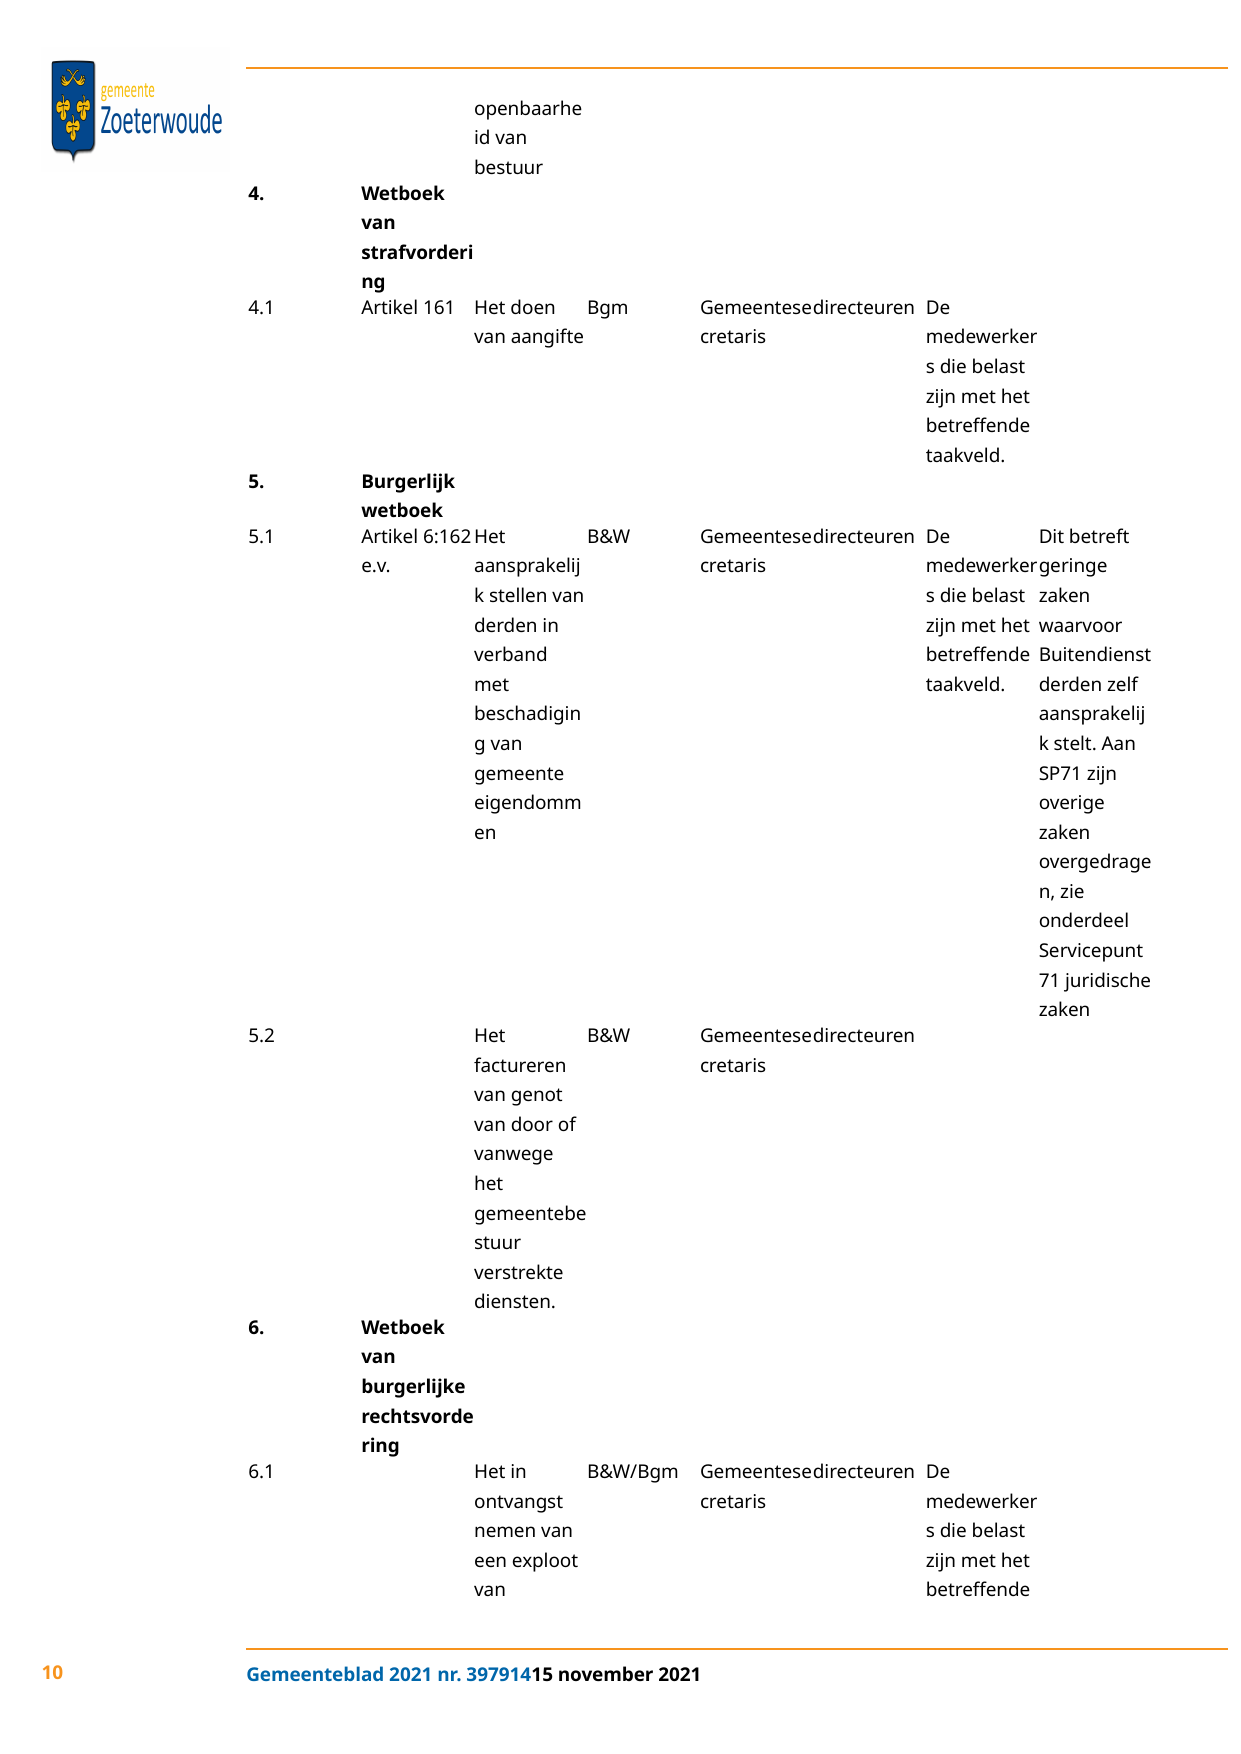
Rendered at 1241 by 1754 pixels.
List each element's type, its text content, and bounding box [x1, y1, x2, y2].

table_cell [813, 95, 926, 180]
picture [41, 47, 231, 172]
table_cell Artikel 6:162 e.v. [361, 523, 474, 1022]
table_cell [361, 1022, 474, 1314]
table_cell 5. [248, 468, 361, 523]
table_cell Gemeentesecretaris [700, 294, 813, 468]
table_cell directeuren [813, 1458, 926, 1602]
table_cell 4. [248, 180, 361, 294]
table_cell [926, 1314, 1038, 1458]
table_cell [587, 180, 700, 294]
table_cell Wetboek van burgerlijke rechtsvordering [361, 1314, 474, 1458]
table_cell [813, 180, 926, 294]
table_cell [700, 468, 813, 523]
table_cell De medewerkers die belast zijn met het betreffende taakveld. [926, 523, 1038, 1022]
table_cell Het in ontvangst nemen van een exploot van [474, 1458, 587, 1602]
table_cell directeuren [813, 1022, 926, 1314]
table_cell Burgerlijk wetboek [361, 468, 474, 523]
table_cell 6. [248, 1314, 361, 1458]
table_cell [474, 468, 587, 523]
table_cell [361, 95, 474, 180]
table_cell directeuren [813, 523, 926, 1022]
table_cell [1039, 1314, 1152, 1458]
table_cell Gemeentesecretaris [700, 1458, 813, 1602]
table_cell [700, 95, 813, 180]
table_cell [587, 1314, 700, 1458]
table_cell [361, 1458, 474, 1602]
table_cell openbaarheid van bestuur [474, 95, 587, 180]
table_cell [248, 95, 361, 180]
table_cell [1039, 1458, 1152, 1602]
table_cell [813, 468, 926, 523]
table_cell B&W/Bgm [587, 1458, 700, 1602]
table_cell Het aansprakelijk stellen van derden in verband met beschadiging van gemeente eigendommen [474, 523, 587, 1022]
table_cell Het factureren van genot van door of vanwege het gemeentebestuur verstrekte diensten. [474, 1022, 587, 1314]
table_cell [926, 468, 1038, 523]
table_cell Gemeentesecretaris [700, 1022, 813, 1314]
table_cell [700, 180, 813, 294]
table_cell [1039, 294, 1152, 468]
table_cell [474, 180, 587, 294]
table_cell [813, 1314, 926, 1458]
table_cell [1039, 1022, 1152, 1314]
table_cell [587, 95, 700, 180]
table_cell De medewerkers die belast zijn met het betreffende taakveld. [926, 294, 1038, 468]
table_cell [587, 468, 700, 523]
table_cell 6.1 [248, 1458, 361, 1602]
table_cell [1039, 95, 1152, 180]
table_cell [474, 1314, 587, 1458]
table_cell [926, 95, 1038, 180]
table_cell [1039, 468, 1152, 523]
table_cell [700, 1314, 813, 1458]
table_cell B&W [587, 523, 700, 1022]
table_cell 4.1 [248, 294, 361, 468]
table_cell Artikel 161 [361, 294, 474, 468]
table_cell Bgm [587, 294, 700, 468]
table_cell 5.2 [248, 1022, 361, 1314]
table_cell Dit betreft geringe zaken waarvoor Buitendienst derden zelf aansprakelijk stelt. Aan SP71 zijn overige zaken overgedragen, zie onderdeel Servicepunt 71 juridische zaken [1039, 523, 1152, 1022]
table_cell Het doen van aangifte [474, 294, 587, 468]
table_cell [926, 180, 1038, 294]
table_cell De medewerkers die belast zijn met het betreffende [926, 1458, 1038, 1602]
table_cell directeuren [813, 294, 926, 468]
table_cell 5.1 [248, 523, 361, 1022]
table_cell Wetboek van strafvordering [361, 180, 474, 294]
table_cell Gemeentesecretaris [700, 523, 813, 1022]
table_cell [926, 1022, 1038, 1314]
table_cell B&W [587, 1022, 700, 1314]
table_cell [1039, 180, 1152, 294]
